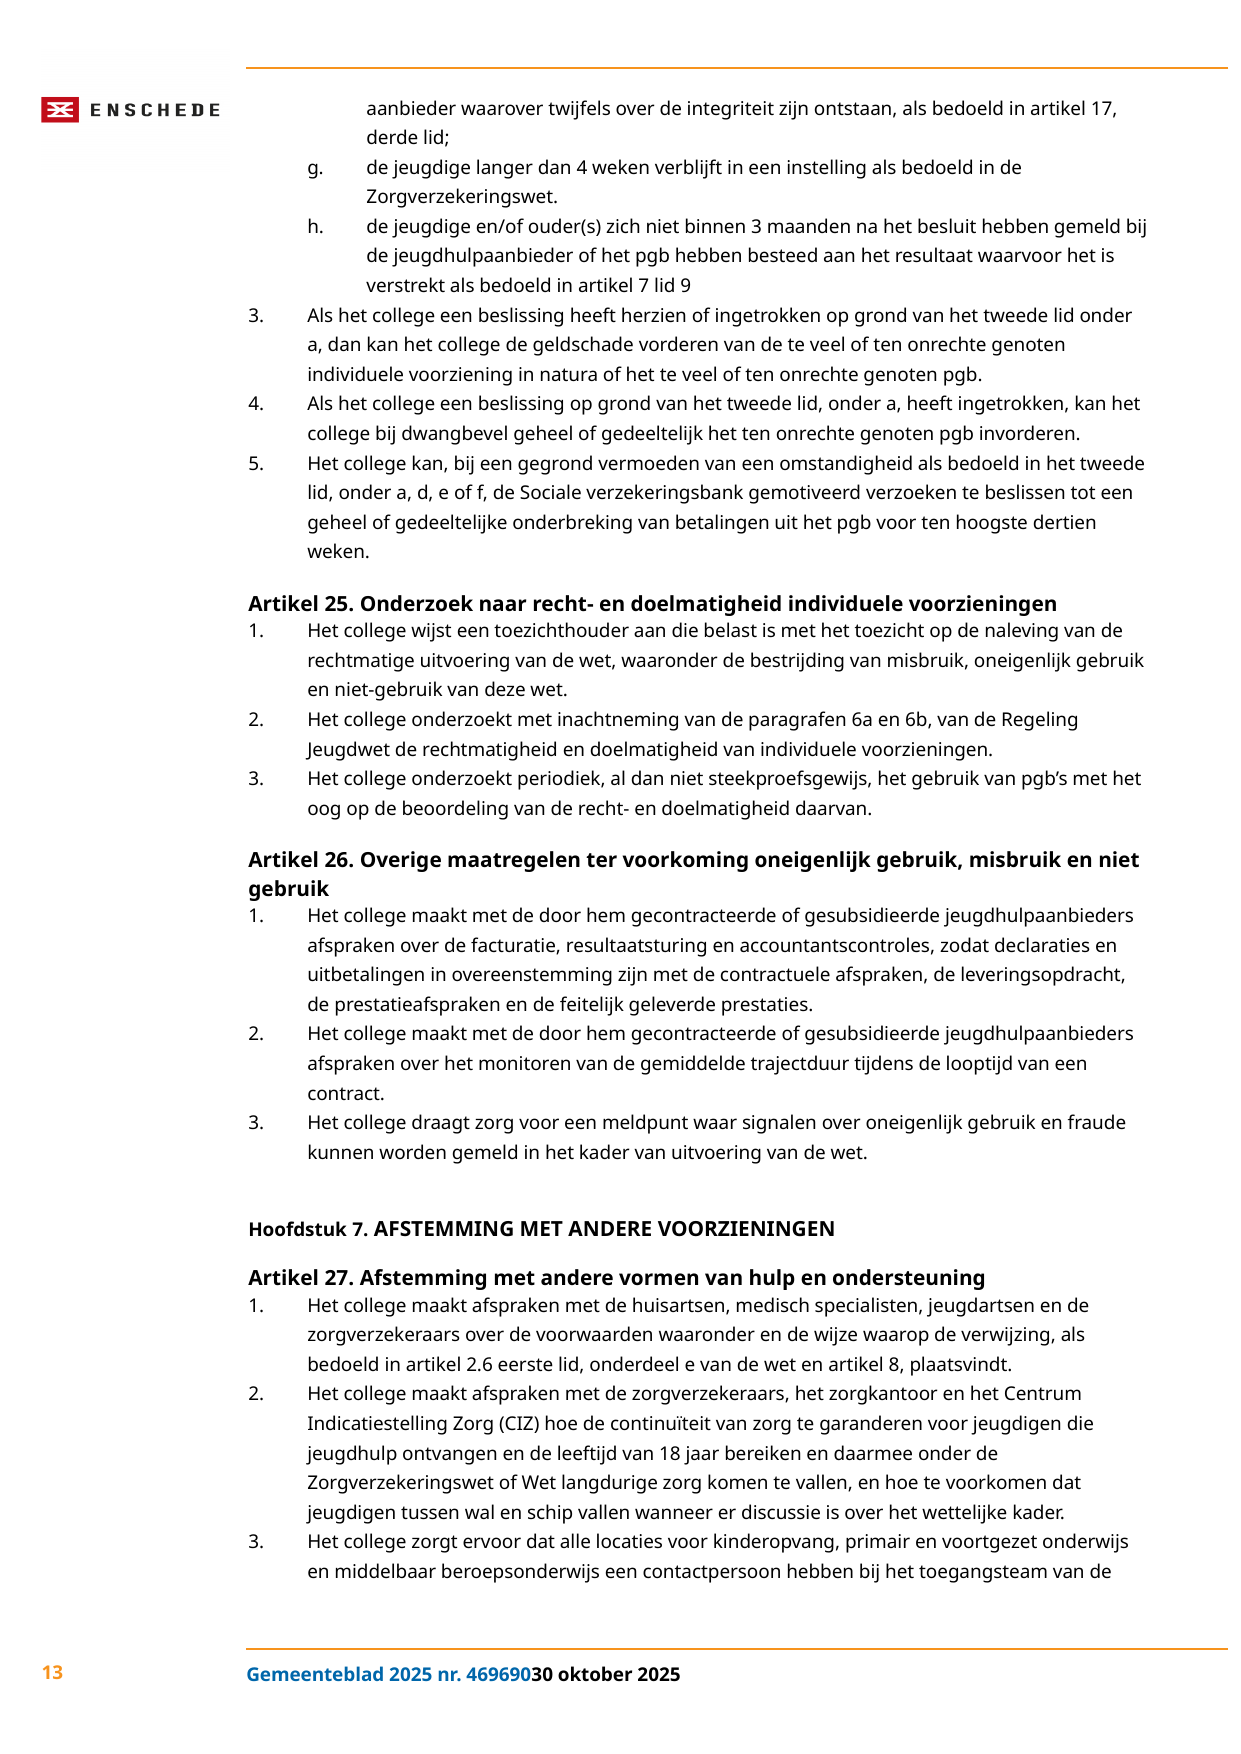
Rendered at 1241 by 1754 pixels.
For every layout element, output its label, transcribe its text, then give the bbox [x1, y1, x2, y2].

list Het college maakt met de door hem gecontracteerde of gesubsidieerde jeugdhulpaanbieders afspraken over de facturatie, resultaatsturing en accountantscontroles, zodat declaraties en uitbetalingen in overeenstemming zijn met de contractuele afspraken, de leveringsopdracht, de prestatieafspraken en de feitelijk geleverde prestaties. [248, 902, 1152, 1017]
list aanbieder waarover twijfels over de integriteit zijn ontstaan, als bedoeld in artikel 17, derde lid; [307, 95, 1152, 150]
list Het college zorgt ervoor dat alle locaties voor kinderopvang, primair en voortgezet onderwijs en middelbaar beroepsonderwijs een contactpersoon hebben bij het toegangsteam van de [248, 1528, 1152, 1584]
list Het college maakt met de door hem gecontracteerde of gesubsidieerde jeugdhulpaanbieders afspraken over het monitoren van de gemiddelde trajectduur tijdens de looptijd van een contract. [248, 1021, 1152, 1105]
list Als het college een beslissing op grond van het tweede lid, onder a, heeft ingetrokken, kan het college bij dwangbevel geheel of gedeeltelijk het ten onrechte genoten pgb invorderen. [248, 391, 1152, 446]
list Het college onderzoekt met inachtneming van de paragrafen 6a en 6b, van de Regeling Jeugdwet de rechtmatigheid en doelmatigheid van individuele voorzieningen. [248, 706, 1152, 761]
text Artikel 25. Onderzoek naar recht- en doelmatigheid individuele voorzieningen [248, 589, 1152, 617]
list Het college maakt afspraken met de zorgverzekeraars, het zorgkantoor en het Centrum Indicatiestelling Zorg (CIZ) hoe de continuïteit van zorg te garanderen voor jeugdigen die jeugdhulp ontvangen en de leeftijd van 18 jaar bereiken en daarmee onder de Zorgverzekeringswet of Wet langdurige zorg komen te vallen, en hoe te voorkomen dat jeugdigen tussen wal en schip vallen wanneer er discussie is over het wettelijke kader. [248, 1381, 1152, 1524]
list Het college wijst een toezichthouder aan die belast is met het toezicht op de naleving van de rechtmatige uitvoering van de wet, waaronder de bestrijding van misbruik, oneigenlijk gebruik en niet-gebruik van deze wet. [248, 617, 1152, 702]
text Hoofdstuk 7. AFSTEMMING MET ANDERE VOORZIENINGEN [248, 1214, 1152, 1242]
picture [41, 47, 231, 172]
list Het college draagt zorg voor een meldpunt waar signalen over oneigenlijk gebruik en fraude kunnen worden gemeld in het kader van uitvoering van de wet. [248, 1109, 1152, 1164]
list Het college maakt afspraken met de huisartsen, medisch specialisten, jeugdartsen en de zorgverzekeraars over de voorwaarden waaronder en de wijze waarop de verwijzing, als bedoeld in artikel 2.6 eerste lid, onderdeel e van de wet en artikel 8, plaatsvindt. [248, 1292, 1152, 1377]
list de jeugdige langer dan 4 weken verblijft in een instelling als bedoeld in de Zorgverzekeringswet. [307, 154, 1152, 209]
list Het college kan, bij een gegrond vermoeden van een omstandigheid als bedoeld in het tweede lid, onder a, d, e of f, de Sociale verzekeringsbank gemotiveerd verzoeken te beslissen tot een geheel of gedeeltelijke onderbreking van betalingen uit het pgb voor ten hoogste dertien weken. [248, 450, 1152, 564]
text Artikel 27. Afstemming met andere vormen van hulp en ondersteuning [248, 1263, 1152, 1292]
list de jeugdige en/of ouder(s) zich niet binnen 3 maanden na het besluit hebben gemeld bij de jeugdhulpaanbieder of het pgb hebben besteed aan het resultaat waarvoor het is verstrekt als bedoeld in artikel 7 lid 9 [307, 213, 1152, 298]
list Als het college een beslissing heeft herzien of ingetrokken op grond van het tweede lid onder a, dan kan het college de geldschade vorderen van de te veel of ten onrechte genoten individuele voorziening in natura of het te veel of ten onrechte genoten pgb. [248, 302, 1152, 387]
list Het college onderzoekt periodiek, al dan niet steekproefsgewijs, het gebruik van pgb’s met het oog op de beoordeling van de recht- en doelmatigheid daarvan. [248, 765, 1152, 821]
text Artikel 26. Overige maatregelen ter voorkoming oneigenlijk gebruik, misbruik en niet gebruik [248, 845, 1152, 902]
